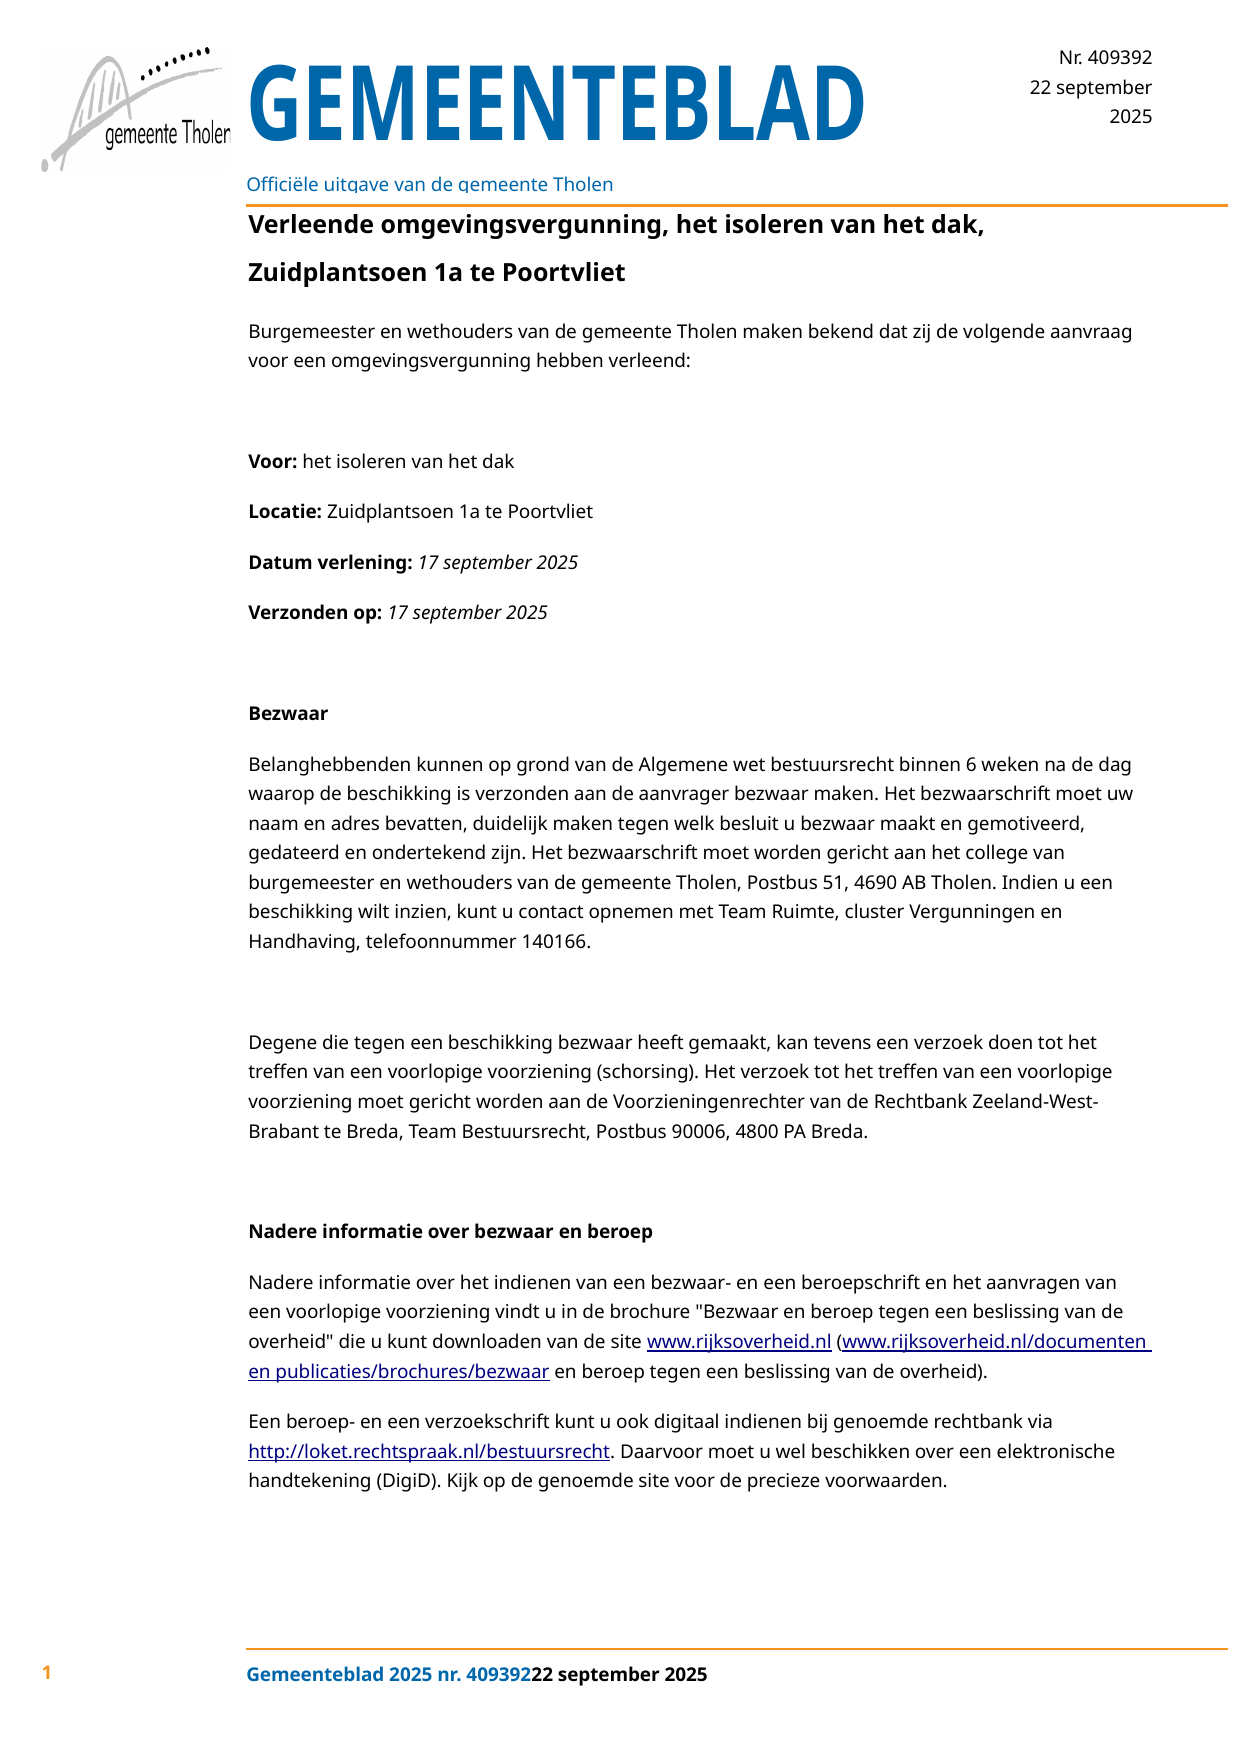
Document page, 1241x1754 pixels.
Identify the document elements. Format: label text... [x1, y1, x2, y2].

text Nadere informatie over het indienen van een bezwaar- en een beroepschrift en het aanvragen van een voorlopige voorziening vindt u in de brochure "Bezwaar en beroep tegen een beslissing van de overheid" die u kunt downloaden van de site www.rijksoverheid.nl (www.rijksoverheid.nl/documenten en publicaties/brochures/bezwaar en beroep tegen een beslissing van de overheid). [248, 1269, 1152, 1384]
text Een beroep- en een verzoekschrift kunt u ook digitaal indienen bij genoemde rechtbank via http://loket.rechtspraak.nl/bestuursrecht. Daarvoor moet u wel beschikken over een elektronische handtekening (DigiD). Kijk op de genoemde site voor de precieze voorwaarden. [248, 1408, 1152, 1493]
text Belanghebbenden kunnen op grond van de Algemene wet bestuursrecht binnen 6 weken na de dag waarop de beschikking is verzonden aan de aanvrager bezwaar maken. Het bezwaarschrift moet uw naam en adres bevatten, duidelijk maken tegen welk besluit u bezwaar maakt en gemotiveerd, gedateerd en ondertekend zijn. Het bezwaarschrift moet worden gericht aan het college van burgemeester en wethouders van de gemeente Tholen, Postbus 51, 4690 AB Tholen. Indien u een beschikking wilt inzien, kunt u contact opnemen met Team Ruimte, cluster Vergunningen en Handhaving, telefoonnummer 140166. [248, 751, 1152, 954]
text Voor: het isoleren van het dak [248, 448, 1152, 474]
text Locatie: Zuidplantsoen 1a te Poortvliet [248, 499, 1152, 524]
picture [41, 47, 231, 172]
text Verzonden op: 17 september 2025 [248, 599, 1152, 625]
text Bezwaar [248, 700, 1152, 726]
text Datum verlening: 17 september 2025 [248, 549, 1152, 575]
text Burgemeester en wethouders van de gemeente Tholen maken bekend dat zij de volgende aanvraag voor een omgevingsvergunning hebben verleend: [248, 318, 1152, 373]
text Nadere informatie over bezwaar en beroep [248, 1219, 1152, 1244]
text Degene die tegen een beschikking bezwaar heeft gemaakt, kan tevens een verzoek doen tot het treffen van een voorlopige voorziening (schorsing). Het verzoek tot het treffen van een voorlopige voorziening moet gericht worden aan de Voorzieningenrechter van de Rechtbank Zeeland-West-Brabant te Breda, Team Bestuursrecht, Postbus 90006, 4800 PA Breda. [248, 1029, 1152, 1144]
text Verleende omgevingsvergunning, het isoleren van het dak, Zuidplantsoen 1a te Poortvliet [248, 207, 1152, 288]
